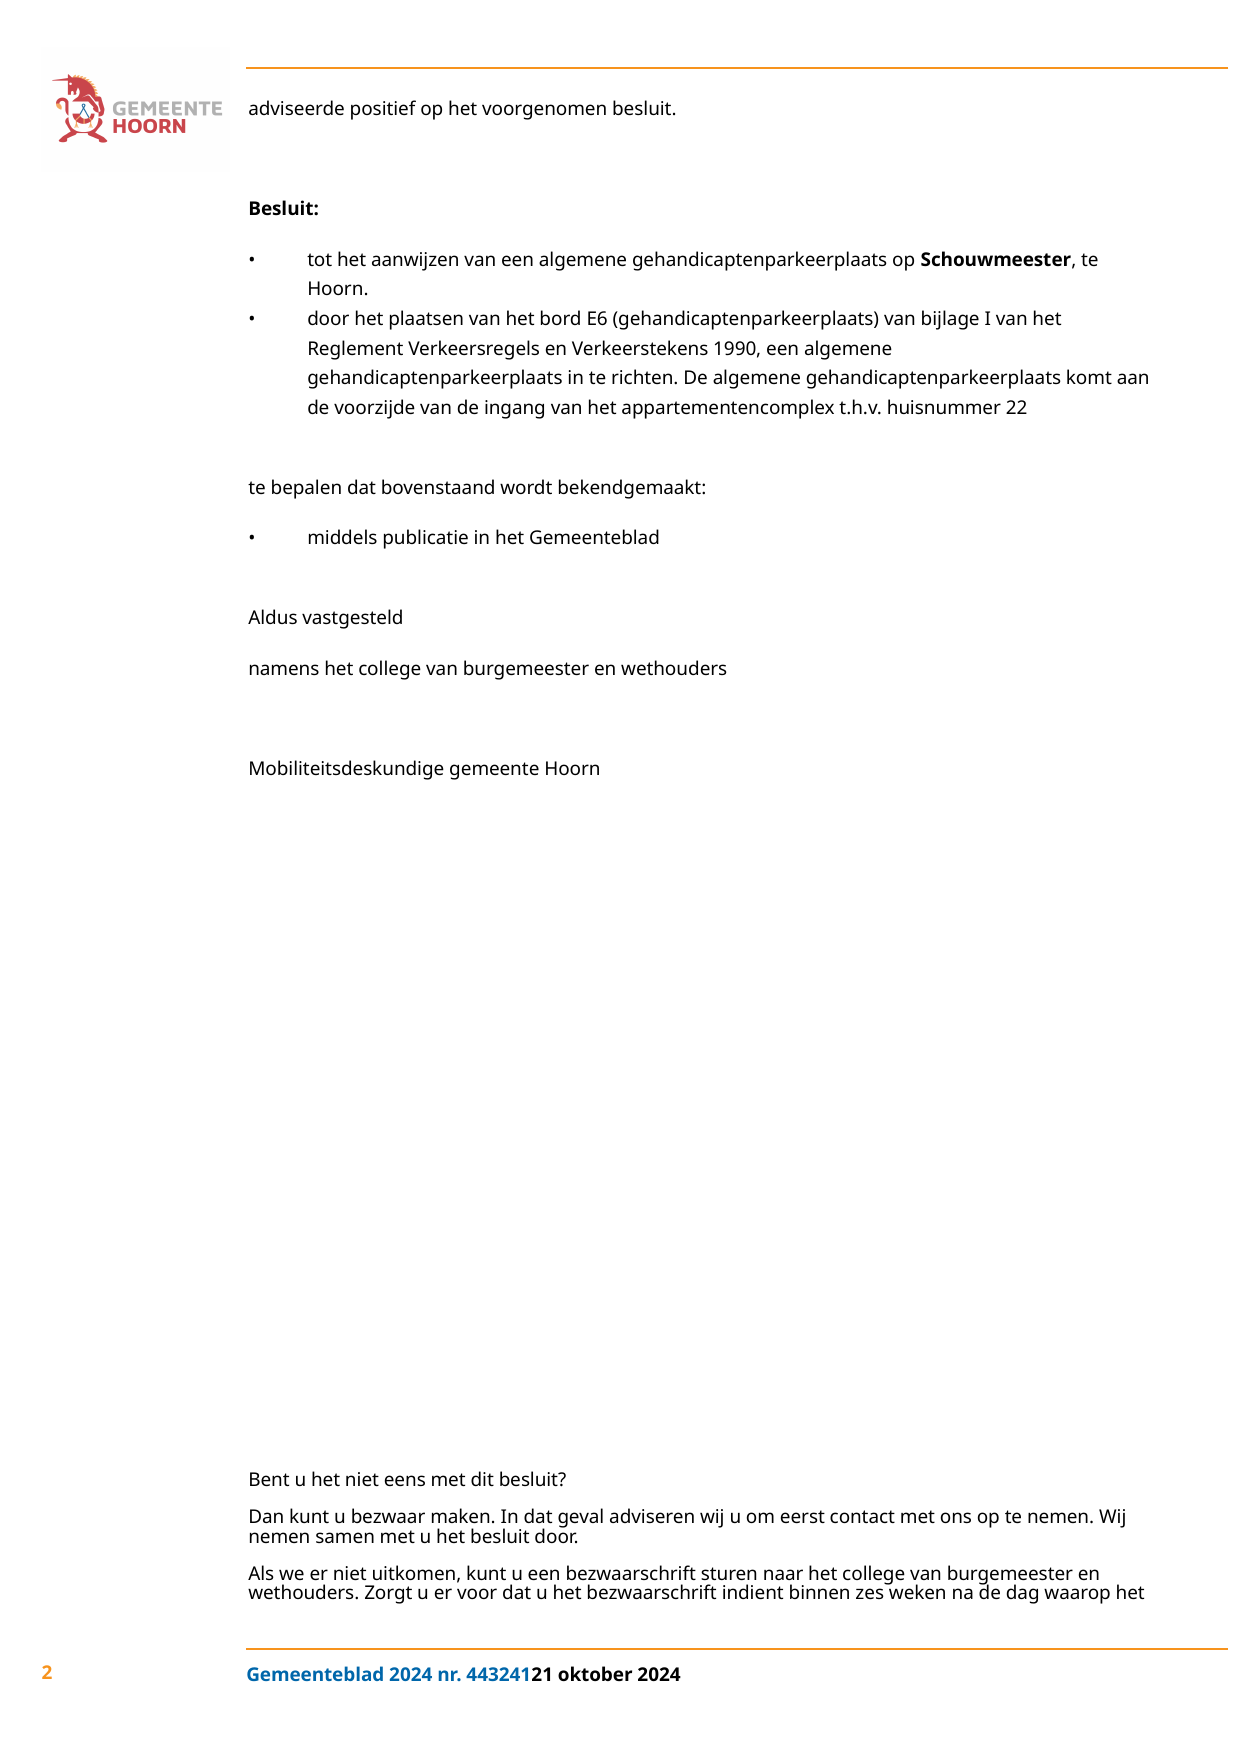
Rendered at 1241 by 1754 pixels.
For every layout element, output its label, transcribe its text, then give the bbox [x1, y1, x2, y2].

text namens het college van burgemeester en wethouders [248, 655, 1152, 681]
list tot het aanwijzen van een algemene gehandicaptenparkeerplaats op Schouwmeester, te Hoorn. [248, 246, 1152, 301]
text Als we er niet uitkomen, kunt u een bezwaarschrift sturen naar het college van burgemeester en wethouders. Zorgt u er voor dat u het bezwaarschrift indient binnen zes weken na de dag waarop het [248, 1565, 1152, 1603]
text Bent u het niet eens met dit besluit? [248, 1471, 1152, 1491]
list door het plaatsen van het bord E6 (gehandicaptenparkeerplaats) van bijlage I van het Reglement Verkeersregels en Verkeerstekens 1990, een algemene gehandicaptenparkeerplaats in te richten. De algemene gehandicaptenparkeerplaats komt aan de voorzijde van de ingang van het appartementencomplex t.h.v. huisnummer 22 [248, 305, 1152, 420]
picture [41, 47, 231, 172]
text Dan kunt u bezwaar maken. In dat geval adviseren wij u om eerst contact met ons op te nemen. Wij nemen samen met u het besluit door. [248, 1508, 1152, 1547]
text Mobiliteitsdeskundige gemeente Hoorn [248, 756, 1152, 781]
list middels publicatie in het Gemeenteblad [248, 524, 1152, 550]
text Besluit: [248, 196, 1152, 221]
text te bepalen dat bovenstaand wordt bekendgemaakt: [248, 474, 1152, 500]
text Aldus vastgesteld [248, 604, 1152, 630]
text adviseerde positief op het voorgenomen besluit. [248, 95, 1152, 121]
